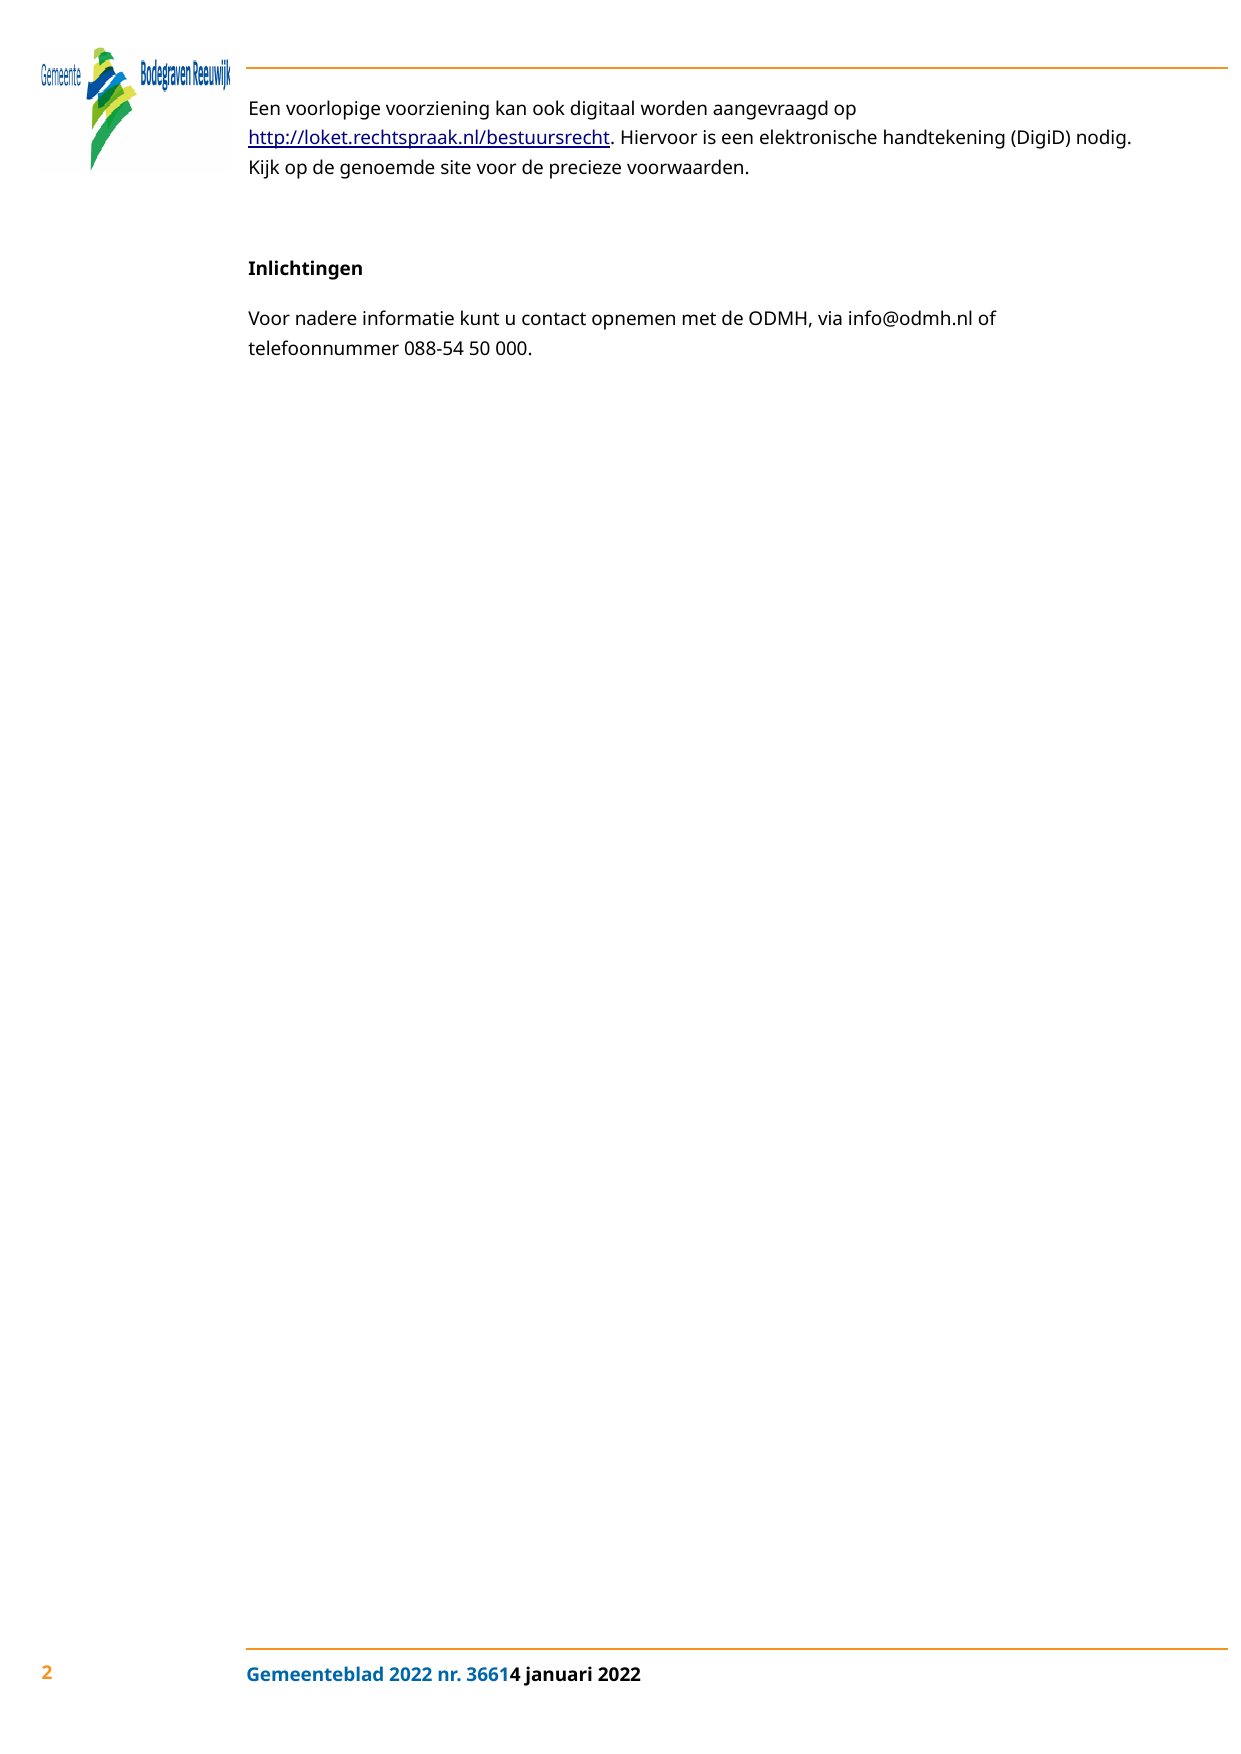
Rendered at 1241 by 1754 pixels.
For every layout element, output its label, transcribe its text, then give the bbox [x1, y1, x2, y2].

picture [41, 47, 231, 172]
text Een voorlopige voorziening kan ook digitaal worden aangevraagd op http://loket.rechtspraak.nl/bestuursrecht. Hiervoor is een elektronische handtekening (DigiD) nodig. Kijk op de genoemde site voor de precieze voorwaarden. [248, 95, 1152, 180]
text Inlichtingen [248, 255, 1152, 281]
text Voor nadere informatie kunt u contact opnemen met de ODMH, via info@odmh.nl of telefoonnummer 088-54 50 000. [248, 305, 1152, 361]
